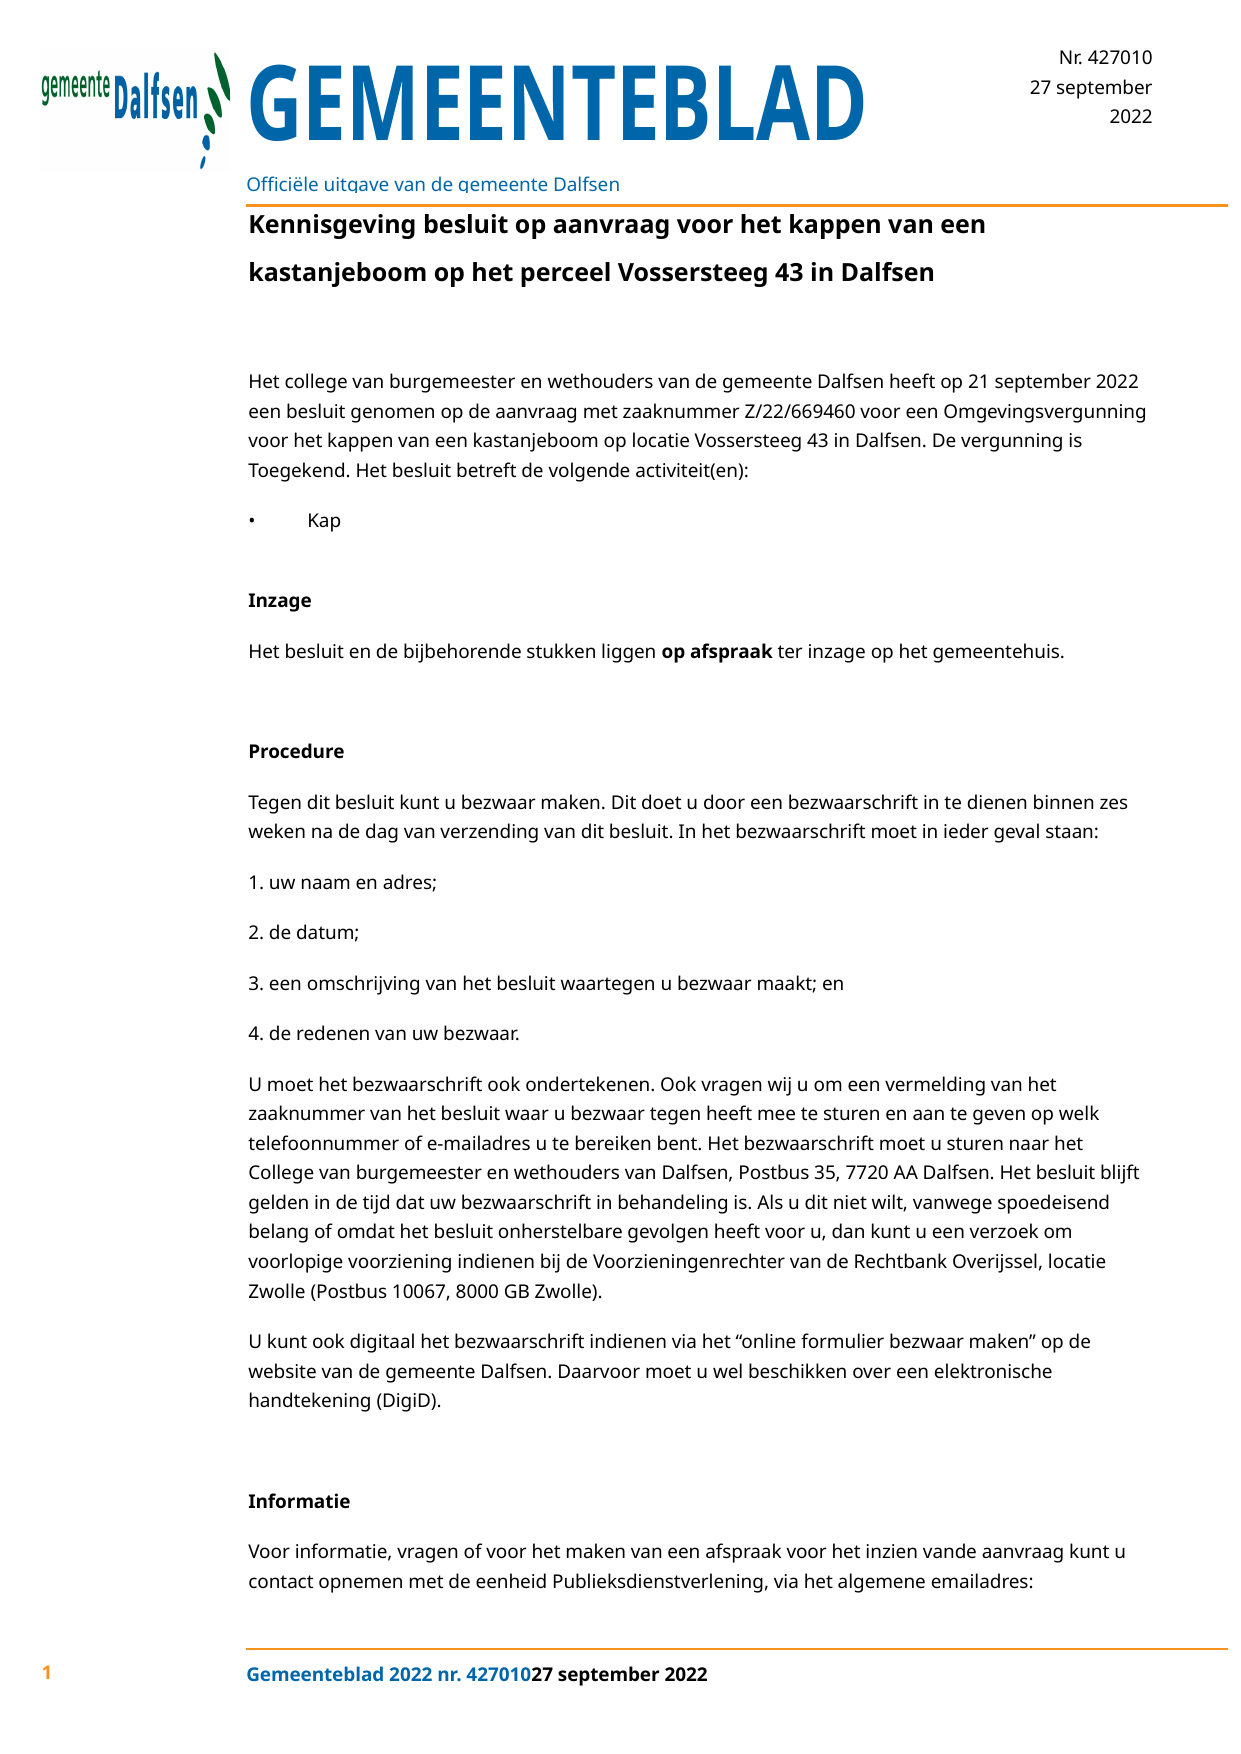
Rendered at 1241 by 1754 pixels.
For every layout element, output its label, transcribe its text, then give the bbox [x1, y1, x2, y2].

picture [41, 47, 231, 172]
text 1. uw naam en adres; [248, 869, 1152, 895]
text Het besluit en de bijbehorende stukken liggen op afspraak ter inzage op het gemeentehuis. [248, 638, 1152, 664]
text Inzage [248, 587, 1152, 613]
text Voor informatie, vragen of voor het maken van een afspraak voor het inzien vande aanvraag kunt u contact opnemen met de eenheid Publieksdienstverlening, via het algemene emailadres: [248, 1539, 1152, 1594]
text U kunt ook digitaal het bezwaarschrift indienen via het “online formulier bezwaar maken” op de website van de gemeente Dalfsen. Daarvoor moet u wel beschikken over een elektronische handtekening (DigiD). [248, 1328, 1152, 1413]
text U moet het bezwaarschrift ook ondertekenen. Ook vragen wij u om een vermelding van het zaaknummer van het besluit waar u bezwaar tegen heeft mee te sturen en aan te geven op welk telefoonnummer of e-mailadres u te bereiken bent. Het bezwaarschrift moet u sturen naar het College van burgemeester en wethouders van Dalfsen, Postbus 35, 7720 AA Dalfsen. Het besluit blijft gelden in de tijd dat uw bezwaarschrift in behandeling is. Als u dit niet wilt, vanwege spoedeisend belang of omdat het besluit onherstelbare gevolgen heeft voor u, dan kunt u een verzoek om voorlopige voorziening indienen bij de Voorzieningenrechter van de Rechtbank Overijssel, locatie Zwolle (Postbus 10067, 8000 GB Zwolle). [248, 1071, 1152, 1304]
list Kap [248, 507, 1152, 533]
text 2. de datum; [248, 919, 1152, 945]
text 4. de redenen van uw bezwaar. [248, 1020, 1152, 1046]
text Tegen dit besluit kunt u bezwaar maken. Dit doet u door een bezwaarschrift in te dienen binnen zes weken na de dag van verzending van dit besluit. In het bezwaarschrift moet in ieder geval staan: [248, 789, 1152, 844]
text Informatie [248, 1488, 1152, 1514]
text Het college van burgemeester en wethouders van de gemeente Dalfsen heeft op 21 september 2022 een besluit genomen op de aanvraag met zaaknummer Z/22/669460 voor een Omgevingsvergunning voor het kappen van een kastanjeboom op locatie Vossersteeg 43 in Dalfsen. De vergunning is Toegekend. Het besluit betreft de volgende activiteit(en): [248, 368, 1152, 483]
text 3. een omschrijving van het besluit waartegen u bezwaar maakt; en [248, 970, 1152, 996]
text Kennisgeving besluit op aanvraag voor het kappen van een kastanjeboom op het perceel Vossersteeg 43 in Dalfsen [248, 207, 1152, 288]
text Procedure [248, 739, 1152, 764]
